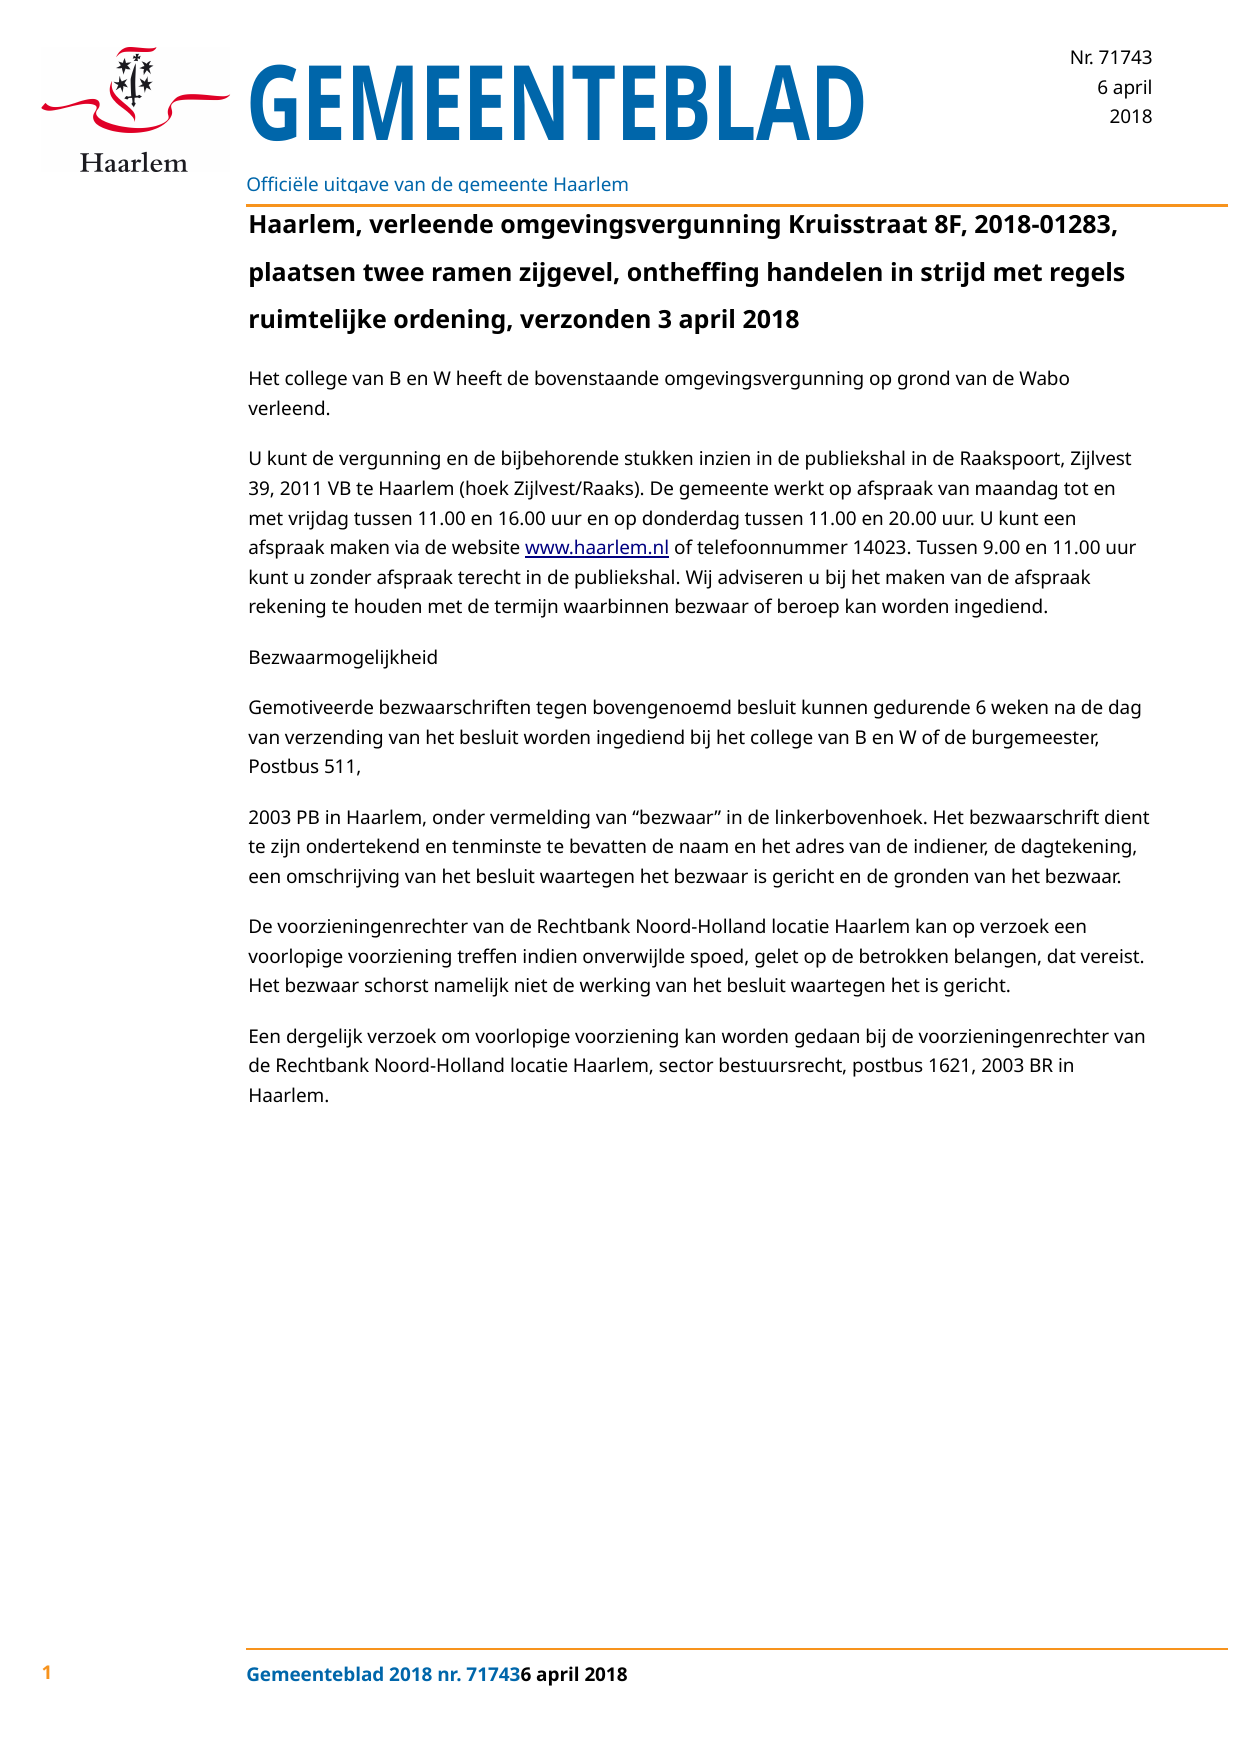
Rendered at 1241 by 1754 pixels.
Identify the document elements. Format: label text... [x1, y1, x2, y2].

text U kunt de vergunning en de bijbehorende stukken inzien in de publiekshal in de Raakspoort, Zijlvest 39, 2011 VB te Haarlem (hoek Zijlvest/Raaks). De gemeente werkt op afspraak van maandag tot en met vrijdag tussen 11.00 en 16.00 uur en op donderdag tussen 11.00 en 20.00 uur. U kunt een afspraak maken via de website www.haarlem.nl of telefoonnummer 14023. Tussen 9.00 en 11.00 uur kunt u zonder afspraak terecht in de publiekshal. Wij adviseren u bij het maken van de afspraak rekening te houden met de termijn waarbinnen bezwaar of beroep kan worden ingediend. [248, 446, 1152, 619]
text De voorzieningenrechter van de Rechtbank Noord-Holland locatie Haarlem kan op verzoek een voorlopige voorziening treffen indien onverwijlde spoed, gelet op de betrokken belangen, dat vereist. Het bezwaar schorst namelijk niet de werking van het besluit waartegen het is gericht. [248, 913, 1152, 998]
text Haarlem, verleende omgevingsvergunning Kruisstraat 8F, 2018-01283, plaatsen twee ramen zijgevel, ontheffing handelen in strijd met regels ruimtelijke ordening, verzonden 3 april 2018 [248, 207, 1152, 336]
text 2003 PB in Haarlem, onder vermelding van “bezwaar” in de linkerbovenhoek. Het bezwaarschrift dient te zijn ondertekend en tenminste te bevatten de naam en het adres van de indiener, de dagtekening, een omschrijving van het besluit waartegen het bezwaar is gericht en de gronden van het bezwaar. [248, 804, 1152, 889]
text Een dergelijk verzoek om voorlopige voorziening kan worden gedaan bij de voorzieningenrechter van de Rechtbank Noord-Holland locatie Haarlem, sector bestuursrecht, postbus 1621, 2003 BR in Haarlem. [248, 1023, 1152, 1108]
picture [41, 47, 231, 172]
text Bezwaarmogelijkheid [248, 644, 1152, 669]
text Het college van B en W heeft de bovenstaande omgevingsvergunning op grond van de Wabo verleend. [248, 366, 1152, 421]
text Gemotiveerde bezwaarschriften tegen bovengenoemd besluit kunnen gedurende 6 weken na de dag van verzending van het besluit worden ingediend bij het college van B en W of de burgemeester, Postbus 511, [248, 694, 1152, 779]
